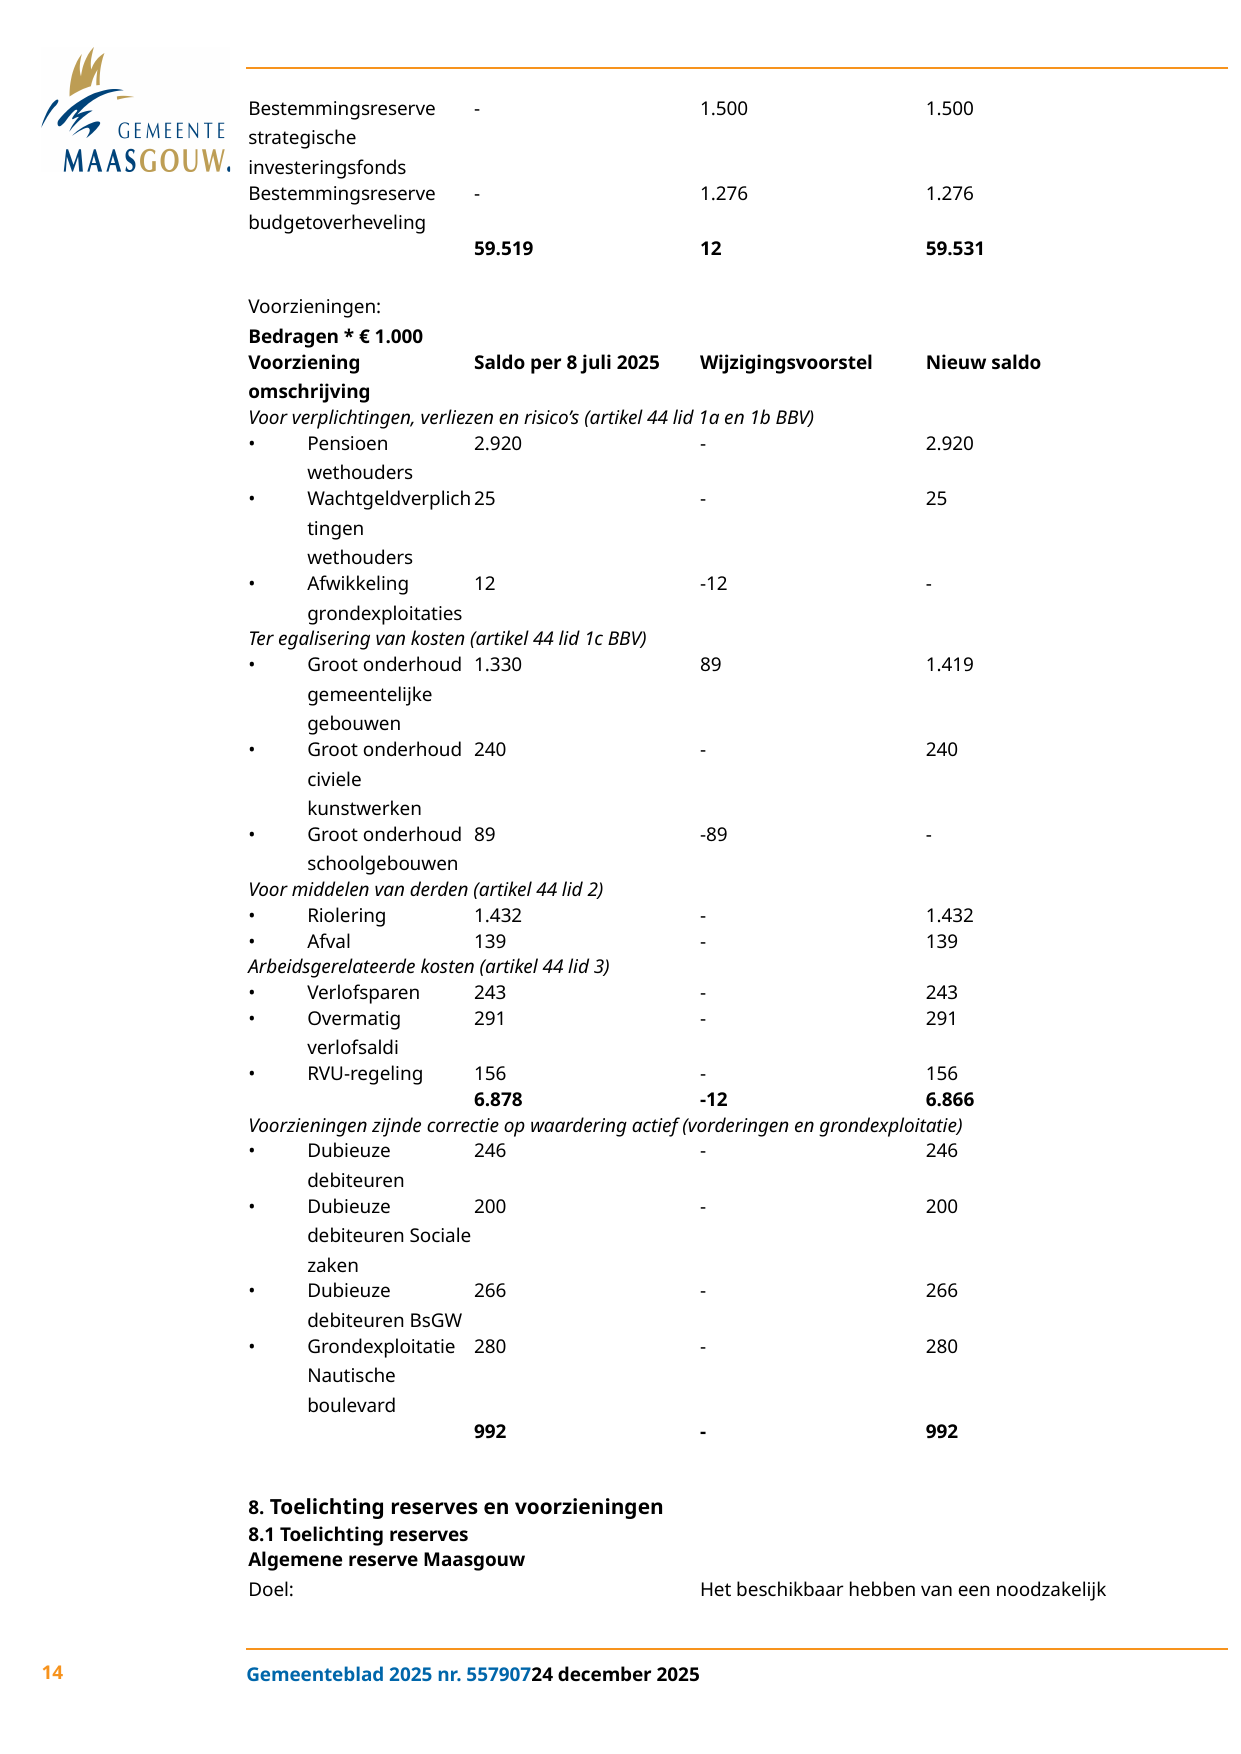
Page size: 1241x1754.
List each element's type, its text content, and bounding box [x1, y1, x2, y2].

table_cell -12 [700, 1086, 926, 1112]
table_cell 280 [474, 1333, 700, 1418]
table_cell 280 [926, 1333, 1152, 1418]
table_cell - [700, 1333, 926, 1418]
table_cell 240 [474, 736, 700, 821]
table_cell [248, 235, 474, 261]
table_cell 1.500 [700, 95, 926, 180]
table_cell 243 [926, 979, 1152, 1005]
table_cell 1.276 [700, 180, 926, 235]
table_cell 25 [474, 485, 700, 570]
table_cell 1.500 [926, 95, 1152, 180]
table_cell 139 [474, 928, 700, 953]
table_cell -89 [700, 821, 926, 876]
table_cell 291 [474, 1005, 700, 1060]
table_cell 6.866 [926, 1086, 1152, 1112]
table_cell Wachtgeldverplichtingen wethouders [248, 485, 474, 570]
table_cell Ter egalisering van kosten (artikel 44 lid 1c BBV) [248, 626, 1152, 651]
table_cell Dubieuze debiteuren BsGW [248, 1278, 474, 1333]
table_cell Voorziening omschrijving [248, 349, 474, 404]
table_cell - [926, 570, 1152, 626]
table_cell 2.920 [926, 430, 1152, 485]
table_cell 246 [926, 1138, 1152, 1193]
table_cell Overmatig verlofsaldi [248, 1005, 474, 1060]
table_header [700, 323, 926, 349]
table_cell - [926, 821, 1152, 876]
table_cell 992 [926, 1418, 1152, 1444]
table_cell 156 [474, 1060, 700, 1086]
table_cell - [700, 928, 926, 953]
table_cell 992 [474, 1418, 700, 1444]
table_cell Bestemmingsreserve budgetoverheveling [248, 180, 474, 235]
table_cell 200 [926, 1193, 1152, 1278]
table_cell - [700, 979, 926, 1005]
table_cell Wijzigingsvoorstel [700, 349, 926, 404]
table_cell 2.920 [474, 430, 700, 485]
table_header [926, 323, 1152, 349]
table_cell Dubieuze debiteuren [248, 1138, 474, 1193]
table_header [474, 323, 700, 349]
table_cell Voor middelen van derden (artikel 44 lid 2) [248, 876, 1152, 902]
table_cell 89 [700, 651, 926, 736]
table_cell Dubieuze debiteuren Sociale zaken [248, 1193, 474, 1278]
table_cell Arbeidsgerelateerde kosten (artikel 44 lid 3) [248, 954, 1152, 979]
table_cell Grondexploitatie Nautische boulevard [248, 1333, 474, 1418]
table_cell 240 [926, 736, 1152, 821]
table_cell 243 [474, 979, 700, 1005]
table_cell 1.419 [926, 651, 1152, 736]
table_cell - [700, 485, 926, 570]
table_cell - [700, 1138, 926, 1193]
table_cell Bestemmingsreserve strategische investeringsfonds [248, 95, 474, 180]
table_cell 266 [926, 1278, 1152, 1333]
table_header Het beschikbaar hebben van een noodzakelijk [700, 1576, 1152, 1602]
table_cell - [474, 180, 700, 235]
text 8.1 Toelichting reserves [248, 1521, 1152, 1547]
table_cell 6.878 [474, 1086, 700, 1112]
table_cell - [700, 430, 926, 485]
table_cell - [700, 1418, 926, 1444]
table_cell Verlofsparen [248, 979, 474, 1005]
table_cell Riolering [248, 902, 474, 928]
table_cell - [700, 736, 926, 821]
table_cell 200 [474, 1193, 700, 1278]
table_cell [248, 1086, 474, 1112]
text Algemene reserve Maasgouw [248, 1547, 1152, 1572]
table_cell Voorzieningen zijnde correctie op waardering actief (vorderingen en grondexploitatie) [248, 1112, 1152, 1137]
table_cell 246 [474, 1138, 700, 1193]
table_cell 12 [474, 570, 700, 626]
table_cell 89 [474, 821, 700, 876]
table_cell 1.330 [474, 651, 700, 736]
table_cell 156 [926, 1060, 1152, 1086]
table_cell RVU-regeling [248, 1060, 474, 1086]
table_cell 25 [926, 485, 1152, 570]
table_cell Groot onderhoud gemeentelijke gebouwen [248, 651, 474, 736]
text 8. Toelichting reserves en voorzieningen [248, 1492, 1152, 1521]
table_cell Nieuw saldo [926, 349, 1152, 404]
table_cell 1.432 [474, 902, 700, 928]
table_cell Groot onderhoud civiele kunstwerken [248, 736, 474, 821]
picture [41, 47, 231, 172]
text Voorzieningen: [248, 293, 1152, 319]
table_cell 266 [474, 1278, 700, 1333]
table_cell 139 [926, 928, 1152, 953]
table_cell Groot onderhoud schoolgebouwen [248, 821, 474, 876]
table_cell Voor verplichtingen, verliezen en risico’s (artikel 44 lid 1a en 1b BBV) [248, 404, 1152, 430]
table_cell - [700, 902, 926, 928]
table_cell [248, 1418, 474, 1444]
table_cell Afwikkeling grondexploitaties [248, 570, 474, 626]
table_cell - [700, 1060, 926, 1086]
table_cell - [700, 1005, 926, 1060]
table_cell Saldo per 8 juli 2025 [474, 349, 700, 404]
table_cell Pensioen wethouders [248, 430, 474, 485]
table_cell 1.276 [926, 180, 1152, 235]
table_cell -12 [700, 570, 926, 626]
table_cell - [700, 1278, 926, 1333]
table_cell 1.432 [926, 902, 1152, 928]
table_cell 12 [700, 235, 926, 261]
table_header Bedragen * € 1.000 [248, 323, 474, 349]
table_cell - [474, 95, 700, 180]
table_cell 59.519 [474, 235, 700, 261]
table_cell 59.531 [926, 235, 1152, 261]
table_cell Afval [248, 928, 474, 953]
table_cell - [700, 1193, 926, 1278]
table_cell 291 [926, 1005, 1152, 1060]
table_header Doel: [248, 1576, 700, 1602]
